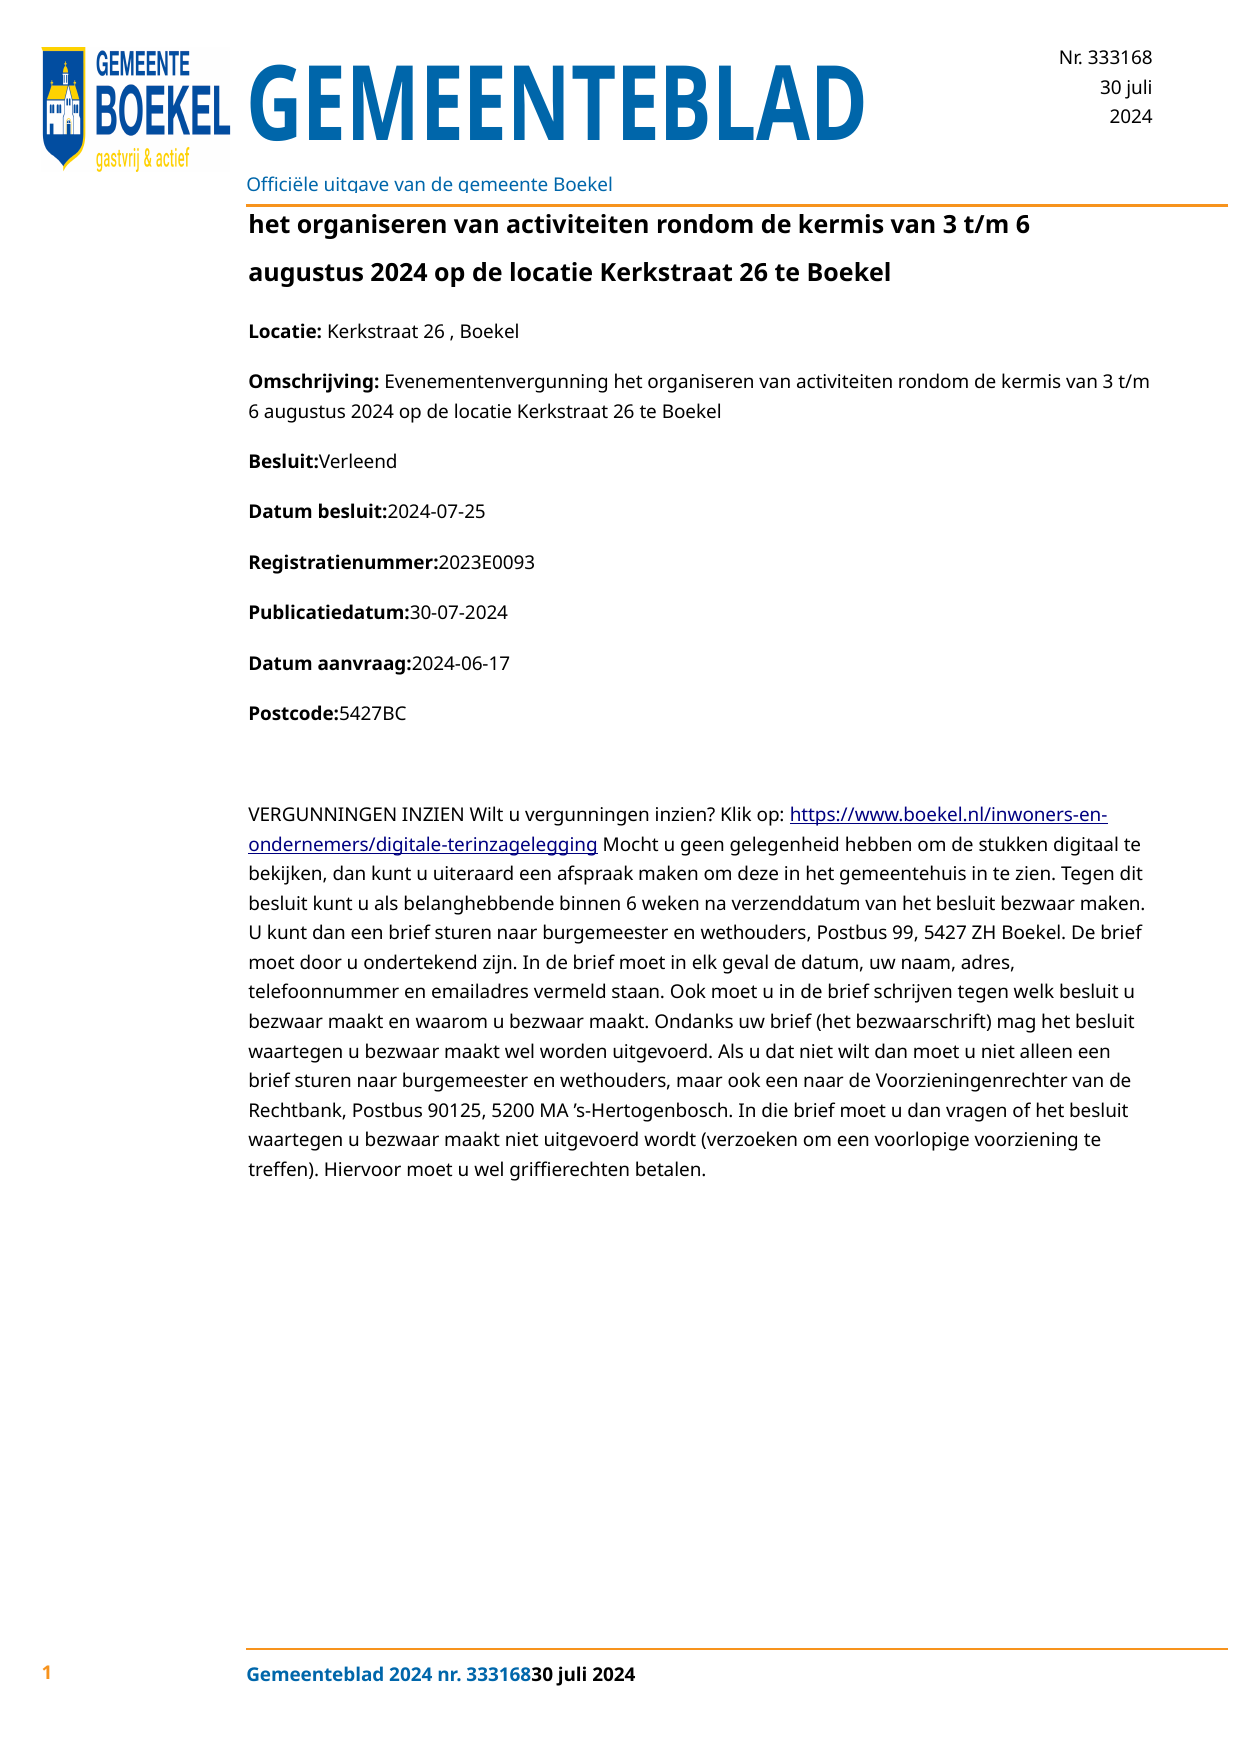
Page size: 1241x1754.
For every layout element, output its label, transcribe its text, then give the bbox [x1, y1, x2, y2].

picture [41, 47, 231, 172]
text VERGUNNINGEN INZIEN Wilt u vergunningen inzien? Klik op: https://www.boekel.nl/inwoners-en-ondernemers/digitale-terinzagelegging Mocht u geen gelegenheid hebben om de stukken digitaal te bekijken, dan kunt u uiteraard een afspraak maken om deze in het gemeentehuis in te zien. Tegen dit besluit kunt u als belanghebbende binnen 6 weken na verzenddatum van het besluit bezwaar maken. U kunt dan een brief sturen naar burgemeester en wethouders, Postbus 99, 5427 ZH Boekel. De brief moet door u ondertekend zijn. In de brief moet in elk geval de datum, uw naam, adres, telefoonnummer en emailadres vermeld staan. Ook moet u in de brief schrijven tegen welk besluit u bezwaar maakt en waarom u bezwaar maakt. Ondanks uw brief (het bezwaarschrift) mag het besluit waartegen u bezwaar maakt wel worden uitgevoerd. Als u dat niet wilt dan moet u niet alleen een brief sturen naar burgemeester en wethouders, maar ook een naar de Voorzieningenrechter van de Rechtbank, Postbus 90125, 5200 MA ’s-Hertogenbosch. In die brief moet u dan vragen of het besluit waartegen u bezwaar maakt niet uitgevoerd wordt (verzoeken om een voorlopige voorziening te treffen). Hiervoor moet u wel griffierechten betalen. [248, 801, 1152, 1182]
text Omschrijving: Evenementenvergunning het organiseren van activiteiten rondom de kermis van 3 t/m 6 augustus 2024 op de locatie Kerkstraat 26 te Boekel [248, 368, 1152, 424]
text Registratienummer:2023E0093 [248, 549, 1152, 575]
text Locatie: Kerkstraat 26 , Boekel [248, 318, 1152, 344]
text Datum aanvraag:2024-06-17 [248, 650, 1152, 676]
text Datum besluit:2024-07-25 [248, 499, 1152, 524]
text Publicatiedatum:30-07-2024 [248, 599, 1152, 625]
text Besluit:Verleend [248, 448, 1152, 474]
text Postcode:5427BC [248, 700, 1152, 726]
text het organiseren van activiteiten rondom de kermis van 3 t/m 6 augustus 2024 op de locatie Kerkstraat 26 te Boekel [248, 207, 1152, 288]
